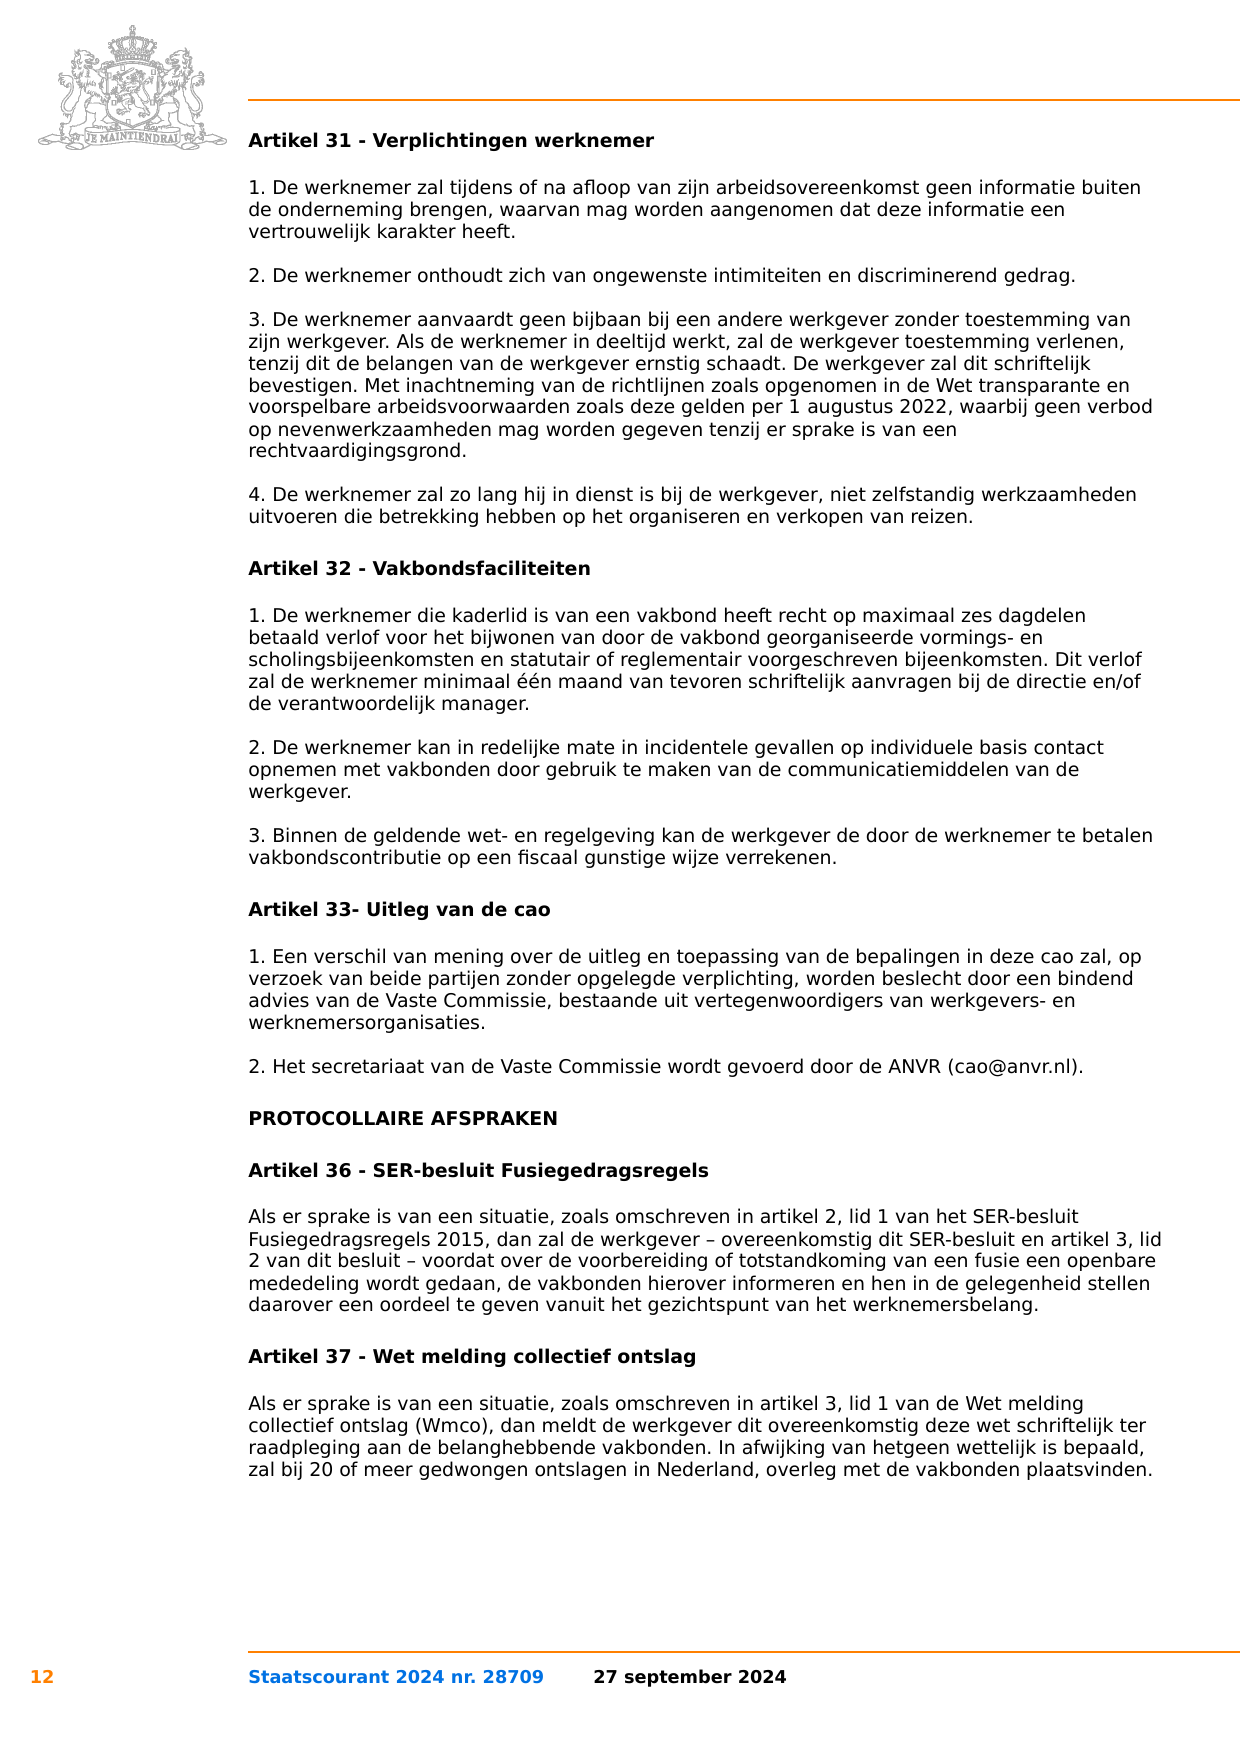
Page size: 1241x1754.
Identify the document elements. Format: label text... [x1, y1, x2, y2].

text 1. De werknemer die kaderlid is van een vakbond heeft recht op maximaal zes dagdelen betaald verlof voor het bijwonen van door de vakbond georganiseerde vormings- en scholingsbijeenkomsten en statutair of reglementair voorgeschreven bijeenkomsten. Dit verlof zal de werknemer minimaal één maand van tevoren schriftelijk aanvragen bij de directie en/of de verantwoordelijk manager. [248, 605, 1163, 715]
subtitle PROTOCOLLAIRE AFSPRAKEN [248, 1107, 1163, 1129]
text Als er sprake is van een situatie, zoals omschreven in artikel 2, lid 1 van het SER-besluit Fusiegedragsregels 2015, dan zal de werkgever – overeenkomstig dit SER-besluit en artikel 3, lid 2 van dit besluit – voordat over de voorbereiding of totstandkoming van een fusie een openbare mededeling wordt gedaan, de vakbonden hierover informeren en hen in de gelegenheid stellen daarover een oordeel te geven vanuit het gezichtspunt van het werknemersbelang. [248, 1206, 1163, 1316]
picture [38, 25, 227, 150]
text 3. De werknemer aanvaardt geen bijbaan bij een andere werkgever zonder toestemming van zijn werkgever. Als de werknemer in deeltijd werkt, zal de werkgever toestemming verlenen, tenzij dit de belangen van de werkgever ernstig schaadt. De werkgever zal dit schriftelijk bevestigen. Met inachtneming van de richtlijnen zoals opgenomen in de Wet transparante en voorspelbare arbeidsvoorwaarden zoals deze gelden per 1 augustus 2022, waarbij geen verbod op nevenwerkzaamheden mag worden gegeven tenzij er sprake is van een rechtvaardigingsgrond. [248, 308, 1163, 462]
text Als er sprake is van een situatie, zoals omschreven in artikel 3, lid 1 van de Wet melding collectief ontslag (Wmco), dan meldt de werkgever dit overeenkomstig deze wet schriftelijk ter raadpleging aan de belanghebbende vakbonden. In afwijking van hetgeen wettelijk is bepaald, zal bij 20 of meer gedwongen ontslagen in Nederland, overleg met de vakbonden plaatsvinden. [248, 1393, 1163, 1481]
subtitle Artikel 32 - Vakbondsfaciliteiten [248, 558, 1163, 580]
subtitle Artikel 33- Uitleg van de cao [248, 899, 1163, 921]
subtitle Artikel 36 - SER-besluit Fusiegedragsregels [248, 1159, 1163, 1181]
text 3. Binnen de geldende wet- en regelgeving kan de werkgever de door de werknemer te betalen vakbondscontributie op een fiscaal gunstige wijze verrekenen. [248, 825, 1163, 869]
text 2. Het secretariaat van de Vaste Commissie wordt gevoerd door de ANVR (cao@anvr.nl). [248, 1056, 1163, 1077]
text 1. De werknemer zal tijdens of na afloop van zijn arbeidsovereenkomst geen informatie buiten de onderneming brengen, waarvan mag worden aangenomen dat deze informatie een vertrouwelijk karakter heeft. [248, 177, 1163, 243]
text 4. De werknemer zal zo lang hij in dienst is bij de werkgever, niet zelfstandig werkzaamheden uitvoeren die betrekking hebben op het organiseren en verkopen van reizen. [248, 484, 1163, 528]
text 2. De werknemer onthoudt zich van ongewenste intimiteiten en discriminerend gedrag. [248, 265, 1163, 287]
subtitle Artikel 37 - Wet melding collectief ontslag [248, 1346, 1163, 1368]
subtitle Artikel 31 - Verplichtingen werknemer [248, 130, 1163, 152]
text 2. De werknemer kan in redelijke mate in incidentele gevallen op individuele basis contact opnemen met vakbonden door gebruik te maken van de communicatiemiddelen van de werkgever. [248, 737, 1163, 803]
text 1. Een verschil van mening over de uitleg en toepassing van de bepalingen in deze cao zal, op verzoek van beide partijen zonder opgelegde verplichting, worden beslecht door een bindend advies van de Vaste Commissie, bestaande uit vertegenwoordigers van werkgevers- en werknemersorganisaties. [248, 946, 1163, 1034]
